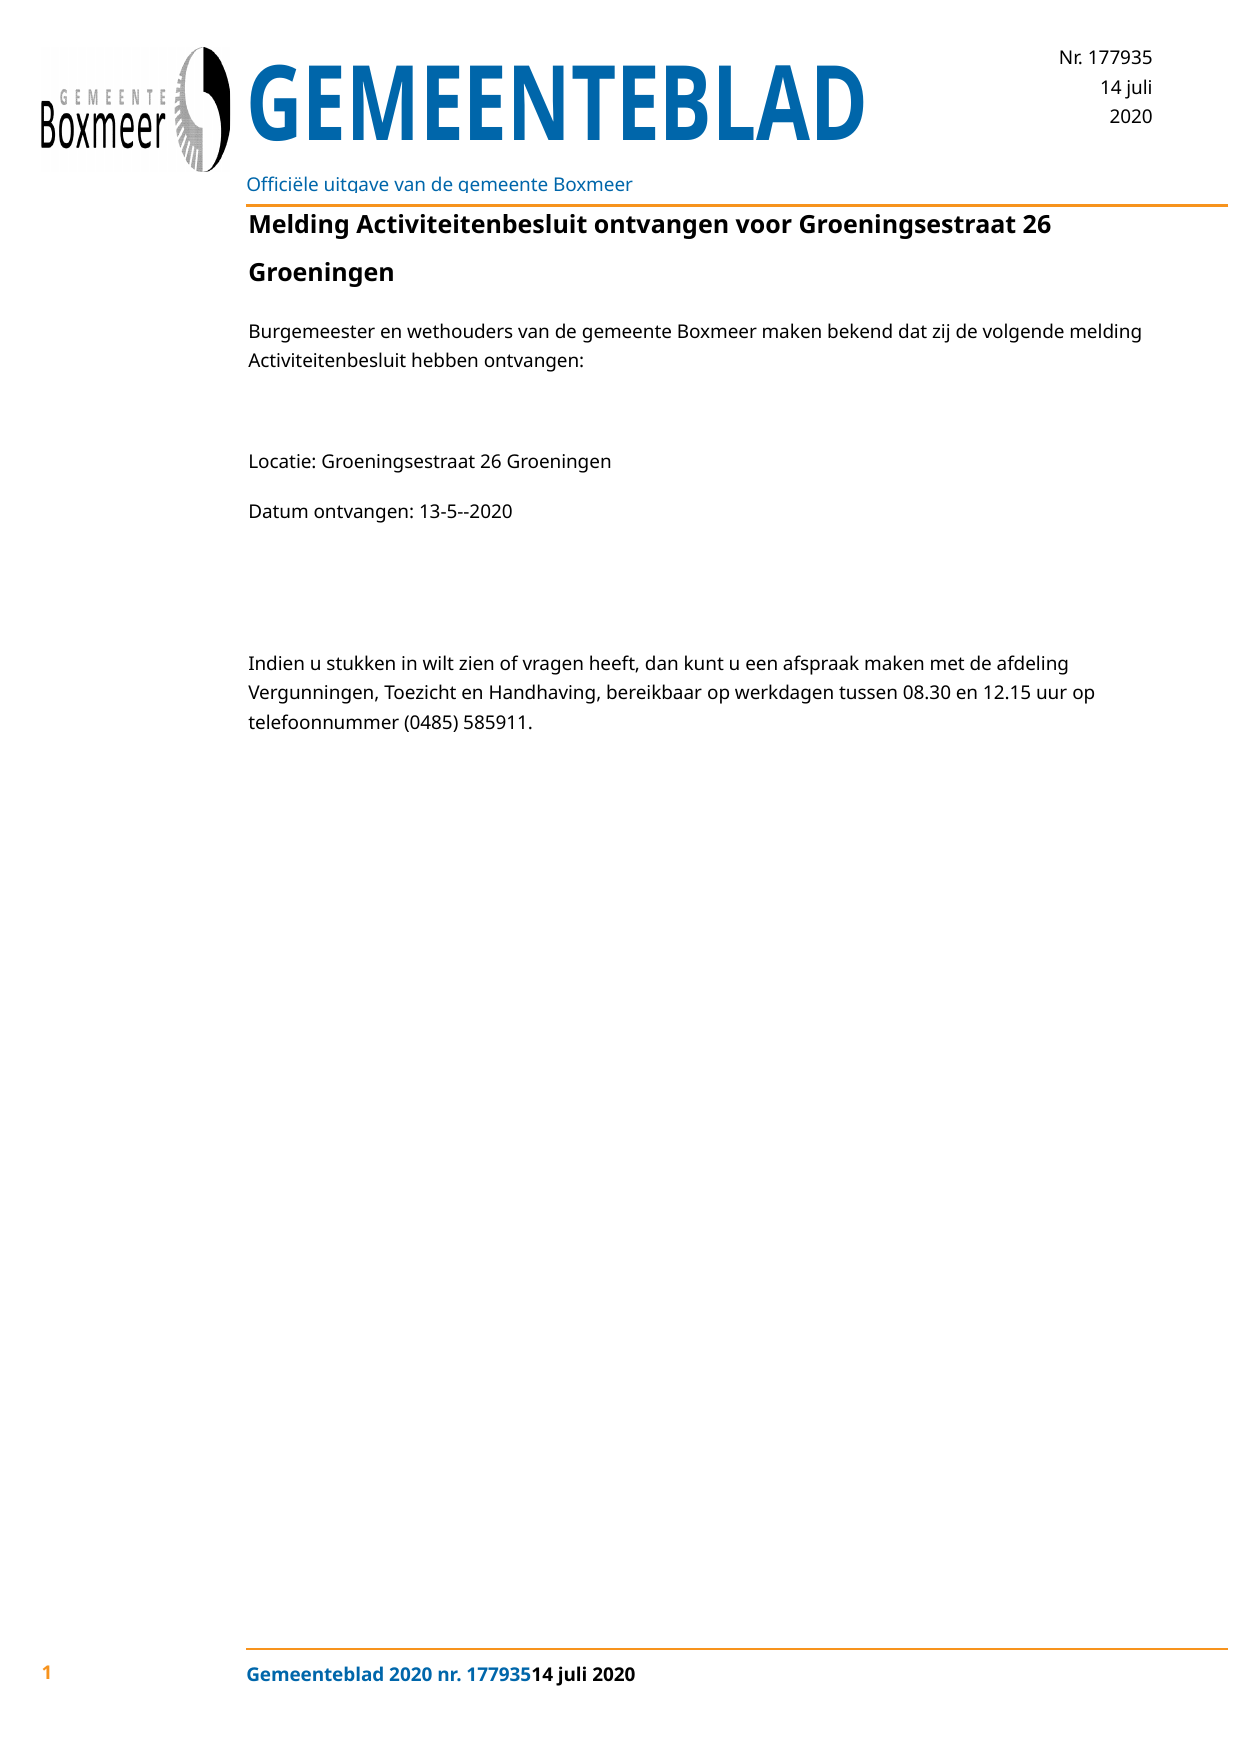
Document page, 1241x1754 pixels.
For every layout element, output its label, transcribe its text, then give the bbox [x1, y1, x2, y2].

text Melding Activiteitenbesluit ontvangen voor Groeningsestraat 26 Groeningen [248, 207, 1152, 288]
text Locatie: Groeningsestraat 26 Groeningen [248, 448, 1152, 474]
text Indien u stukken in wilt zien of vragen heeft, dan kunt u een afspraak maken met de afdeling Vergunningen, Toezicht en Handhaving, bereikbaar op werkdagen tussen 08.30 en 12.15 uur op telefoonnummer (0485) 585911. [248, 650, 1152, 735]
picture [41, 47, 231, 172]
text Datum ontvangen: 13-5--2020 [248, 499, 1152, 524]
text Burgemeester en wethouders van de gemeente Boxmeer maken bekend dat zij de volgende melding Activiteitenbesluit hebben ontvangen: [248, 318, 1152, 373]
